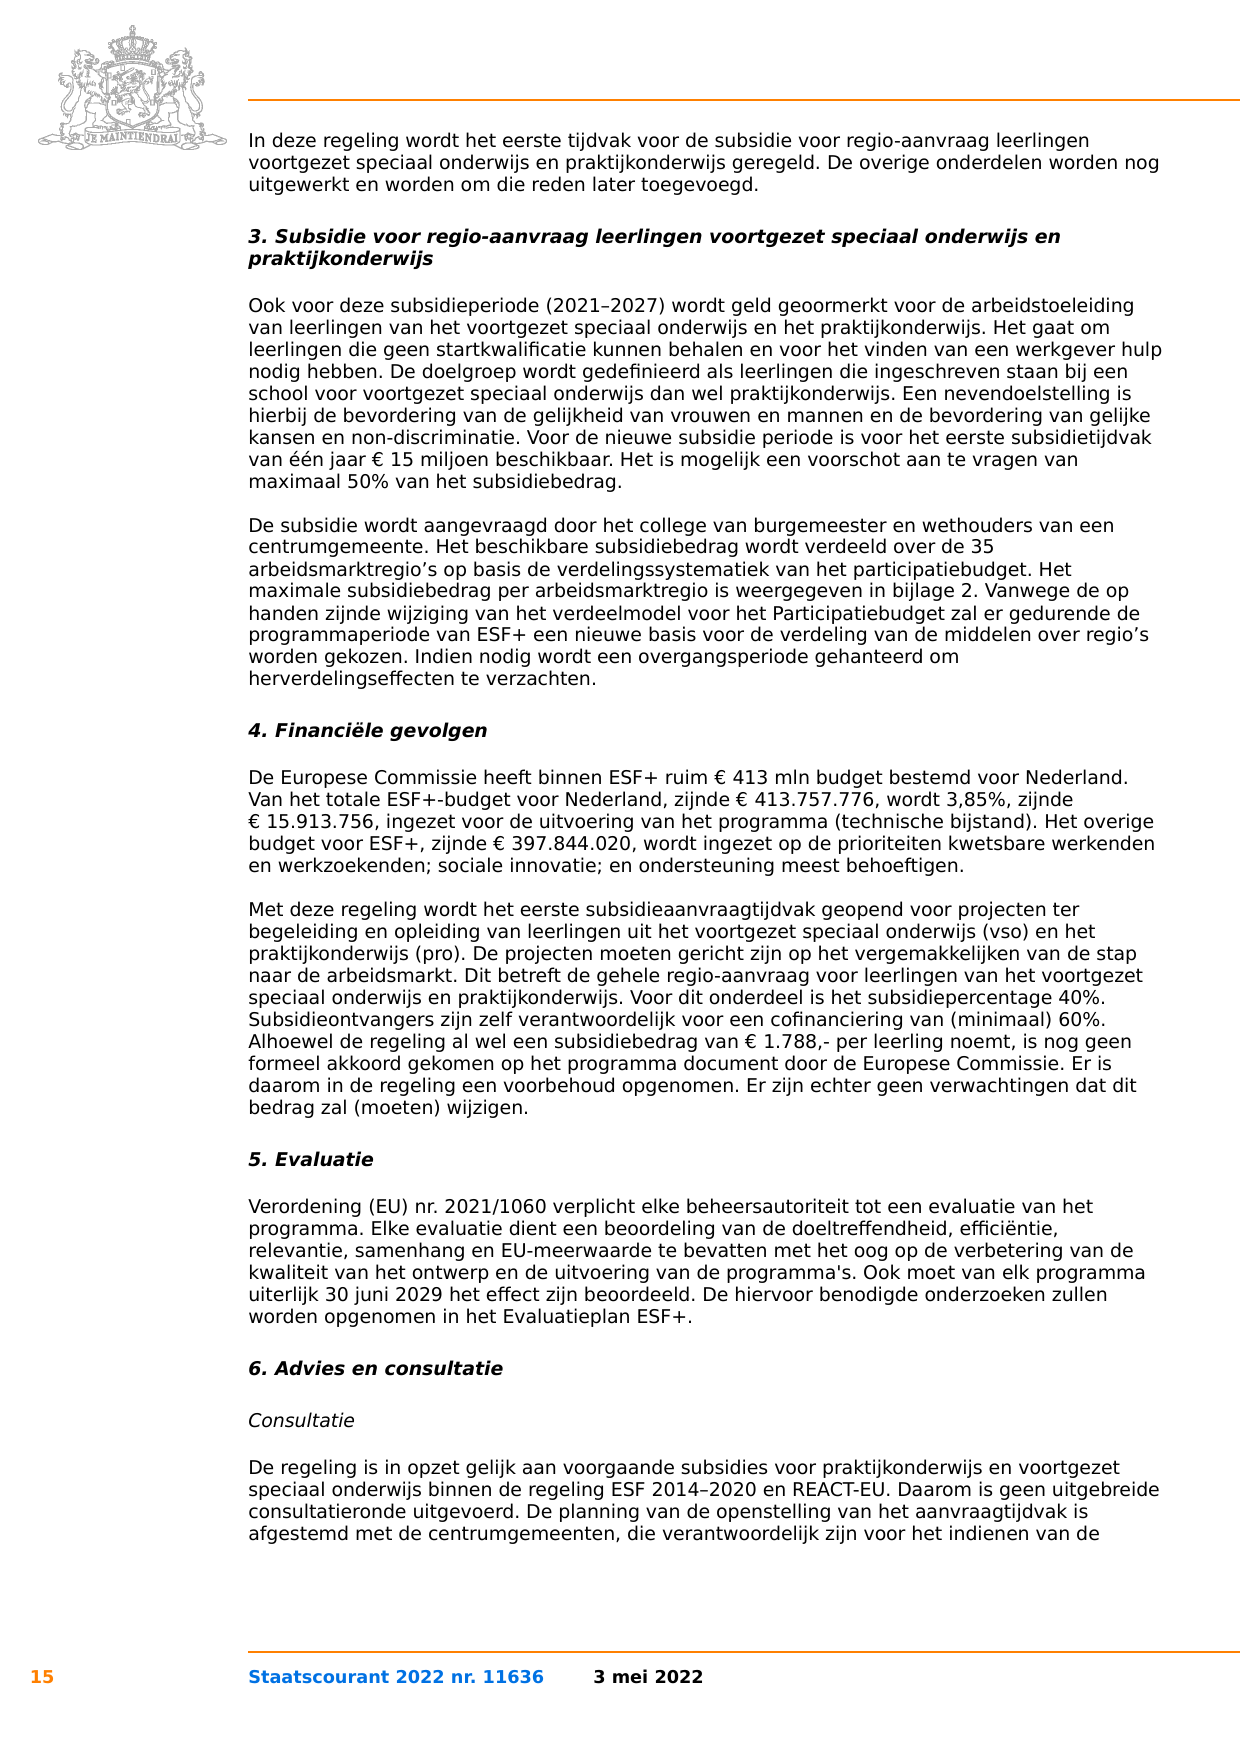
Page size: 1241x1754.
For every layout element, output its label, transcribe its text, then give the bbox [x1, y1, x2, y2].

picture [38, 25, 227, 150]
subtitle 5. Evaluatie [248, 1149, 1163, 1171]
subtitle Consultatie [248, 1410, 1163, 1432]
text De regeling is in opzet gelijk aan voorgaande subsidies voor praktijkonderwijs en voortgezet speciaal onderwijs binnen de regeling ESF 2014–2020 en REACT-EU. Daarom is geen uitgebreide consultatieronde uitgevoerd. De planning van de openstelling van het aanvraagtijdvak is afgestemd met de centrumgemeenten, die verantwoordelijk zijn voor het indienen van de [248, 1457, 1163, 1544]
subtitle 4. Financiële gevolgen [248, 720, 1163, 742]
subtitle 3. Subsidie voor regio-aanvraag leerlingen voortgezet speciaal onderwijs en praktijkonderwijs [248, 226, 1163, 270]
text De Europese Commissie heeft binnen ESF+ ruim € 413 mln budget bestemd voor Nederland. Van het totale ESF+-budget voor Nederland, zijnde € 413.757.776, wordt 3,85%, zijnde € 15.913.756, ingezet voor de uitvoering van het programma (technische bijstand). Het overige budget voor ESF+, zijnde € 397.844.020, wordt ingezet op de prioriteiten kwetsbare werkenden en werkzoekenden; sociale innovatie; en ondersteuning meest behoeftigen. [248, 767, 1163, 877]
text Met deze regeling wordt het eerste subsidieaanvraagtijdvak geopend voor projecten ter begeleiding en opleiding van leerlingen uit het voortgezet speciaal onderwijs (vso) en het praktijkonderwijs (pro). De projecten moeten gericht zijn op het vergemakkelijken van de stap naar de arbeidsmarkt. Dit betreft de gehele regio-aanvraag voor leerlingen van het voortgezet speciaal onderwijs en praktijkonderwijs. Voor dit onderdeel is het subsidiepercentage 40%. Subsidieontvangers zijn zelf verantwoordelijk voor een cofinanciering van (minimaal) 60%. Alhoewel de regeling al wel een subsidiebedrag van € 1.788,- per leerling noemt, is nog geen formeel akkoord gekomen op het programma document door de Europese Commissie. Er is daarom in de regeling een voorbehoud opgenomen. Er zijn echter geen verwachtingen dat dit bedrag zal (moeten) wijzigen. [248, 899, 1163, 1119]
text In deze regeling wordt het eerste tijdvak voor de subsidie voor regio-aanvraag leerlingen voortgezet speciaal onderwijs en praktijkonderwijs geregeld. De overige onderdelen worden nog uitgewerkt en worden om die reden later toegevoegd. [248, 130, 1163, 196]
text Verordening (EU) nr. 2021/1060 verplicht elke beheersautoriteit tot een evaluatie van het programma. Elke evaluatie dient een beoordeling van de doeltreffendheid, efficiëntie, relevantie, samenhang en EU-meerwaarde te bevatten met het oog op de verbetering van de kwaliteit van het ontwerp en de uitvoering van de programma's. Ook moet van elk programma uiterlijk 30 juni 2029 het effect zijn beoordeeld. De hiervoor benodigde onderzoeken zullen worden opgenomen in het Evaluatieplan ESF+. [248, 1196, 1163, 1328]
text De subsidie wordt aangevraagd door het college van burgemeester en wethouders van een centrumgemeente. Het beschikbare subsidiebedrag wordt verdeeld over de 35 arbeidsmarktregio’s op basis de verdelingssystematiek van het participatiebudget. Het maximale subsidiebedrag per arbeidsmarktregio is weergegeven in bijlage 2. Vanwege de op handen zijnde wijziging van het verdeelmodel voor het Participatiebudget zal er gedurende de programmaperiode van ESF+ een nieuwe basis voor de verdeling van de middelen over regio’s worden gekozen. Indien nodig wordt een overgangsperiode gehanteerd om herverdelingseffecten te verzachten. [248, 514, 1163, 690]
text Ook voor deze subsidieperiode (2021–2027) wordt geld geoormerkt voor de arbeidstoeleiding van leerlingen van het voortgezet speciaal onderwijs en het praktijkonderwijs. Het gaat om leerlingen die geen startkwalificatie kunnen behalen en voor het vinden van een werkgever hulp nodig hebben. De doelgroep wordt gedefinieerd als leerlingen die ingeschreven staan bij een school voor voortgezet speciaal onderwijs dan wel praktijkonderwijs. Een nevendoelstelling is hierbij de bevordering van de gelijkheid van vrouwen en mannen en de bevordering van gelijke kansen en non-discriminatie. Voor de nieuwe subsidie periode is voor het eerste subsidietijdvak van één jaar € 15 miljoen beschikbaar. Het is mogelijk een voorschot aan te vragen van maximaal 50% van het subsidiebedrag. [248, 295, 1163, 493]
subtitle 6. Advies en consultatie [248, 1358, 1163, 1380]
